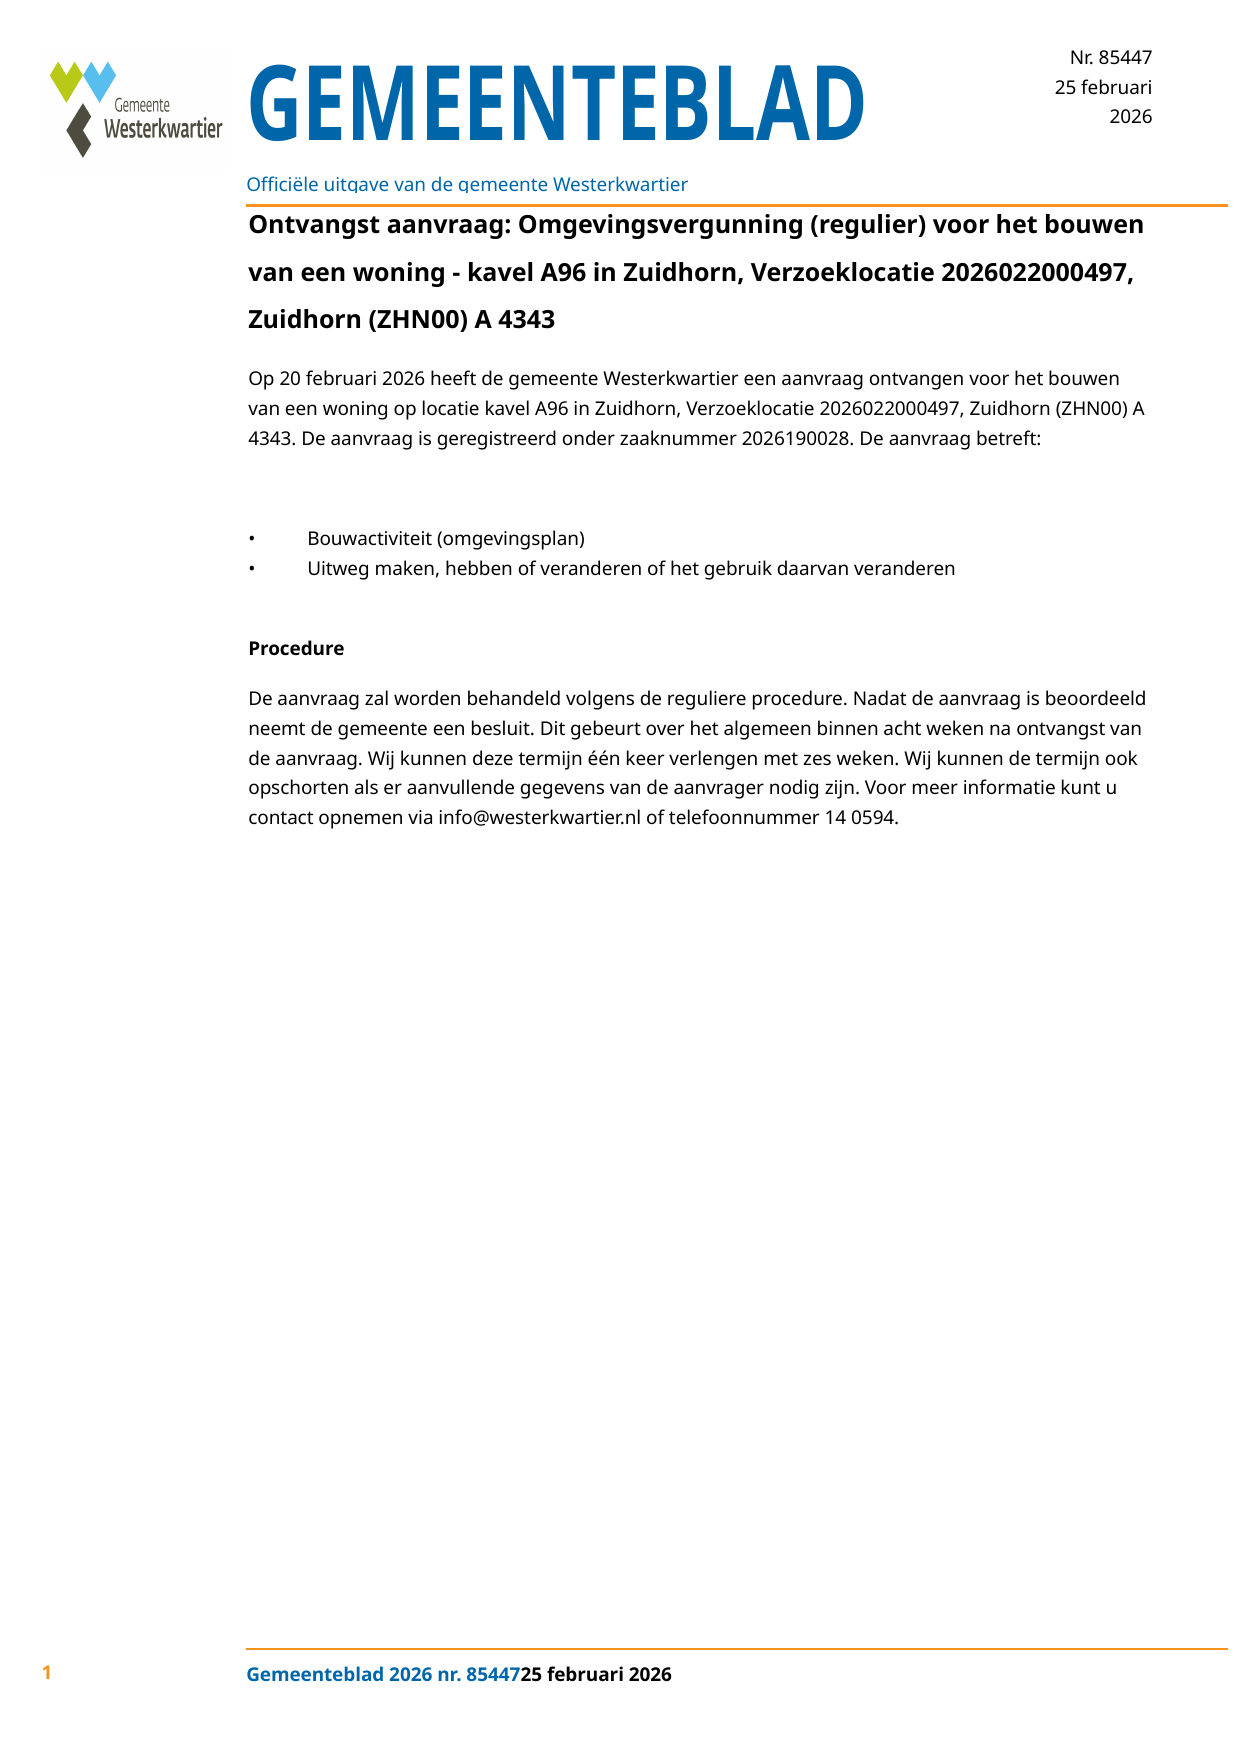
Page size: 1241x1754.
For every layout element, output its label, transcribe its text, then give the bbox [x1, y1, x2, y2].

text Ontvangst aanvraag: Omgevingsvergunning (regulier) voor het bouwen van een woning - kavel A96 in Zuidhorn, Verzoeklocatie 2026022000497, Zuidhorn (ZHN00) A 4343 [248, 207, 1152, 336]
text Op 20 februari 2026 heeft de gemeente Westerkwartier een aanvraag ontvangen voor het bouwen van een woning op locatie kavel A96 in Zuidhorn, Verzoeklocatie 2026022000497, Zuidhorn (ZHN00) A 4343. De aanvraag is geregistreerd onder zaaknummer 2026190028. De aanvraag betreft: [248, 366, 1152, 450]
text De aanvraag zal worden behandeld volgens de reguliere procedure. Nadat de aanvraag is beoordeeld neemt de gemeente een besluit. Dit gebeurt over het algemeen binnen acht weken na ontvangst van de aanvraag. Wij kunnen deze termijn één keer verlengen met zes weken. Wij kunnen de termijn ook opschorten als er aanvullende gegevens van de aanvrager nodig zijn. Voor meer informatie kunt u contact opnemen via info@westerkwartier.nl of telefoonnummer 14 0594. [248, 686, 1152, 829]
picture [41, 47, 231, 172]
text Procedure [248, 635, 1152, 661]
list Bouwactiviteit (omgevingsplan) [248, 526, 1152, 551]
list Uitweg maken, hebben of veranderen of het gebruik daarvan veranderen [248, 555, 1152, 581]
